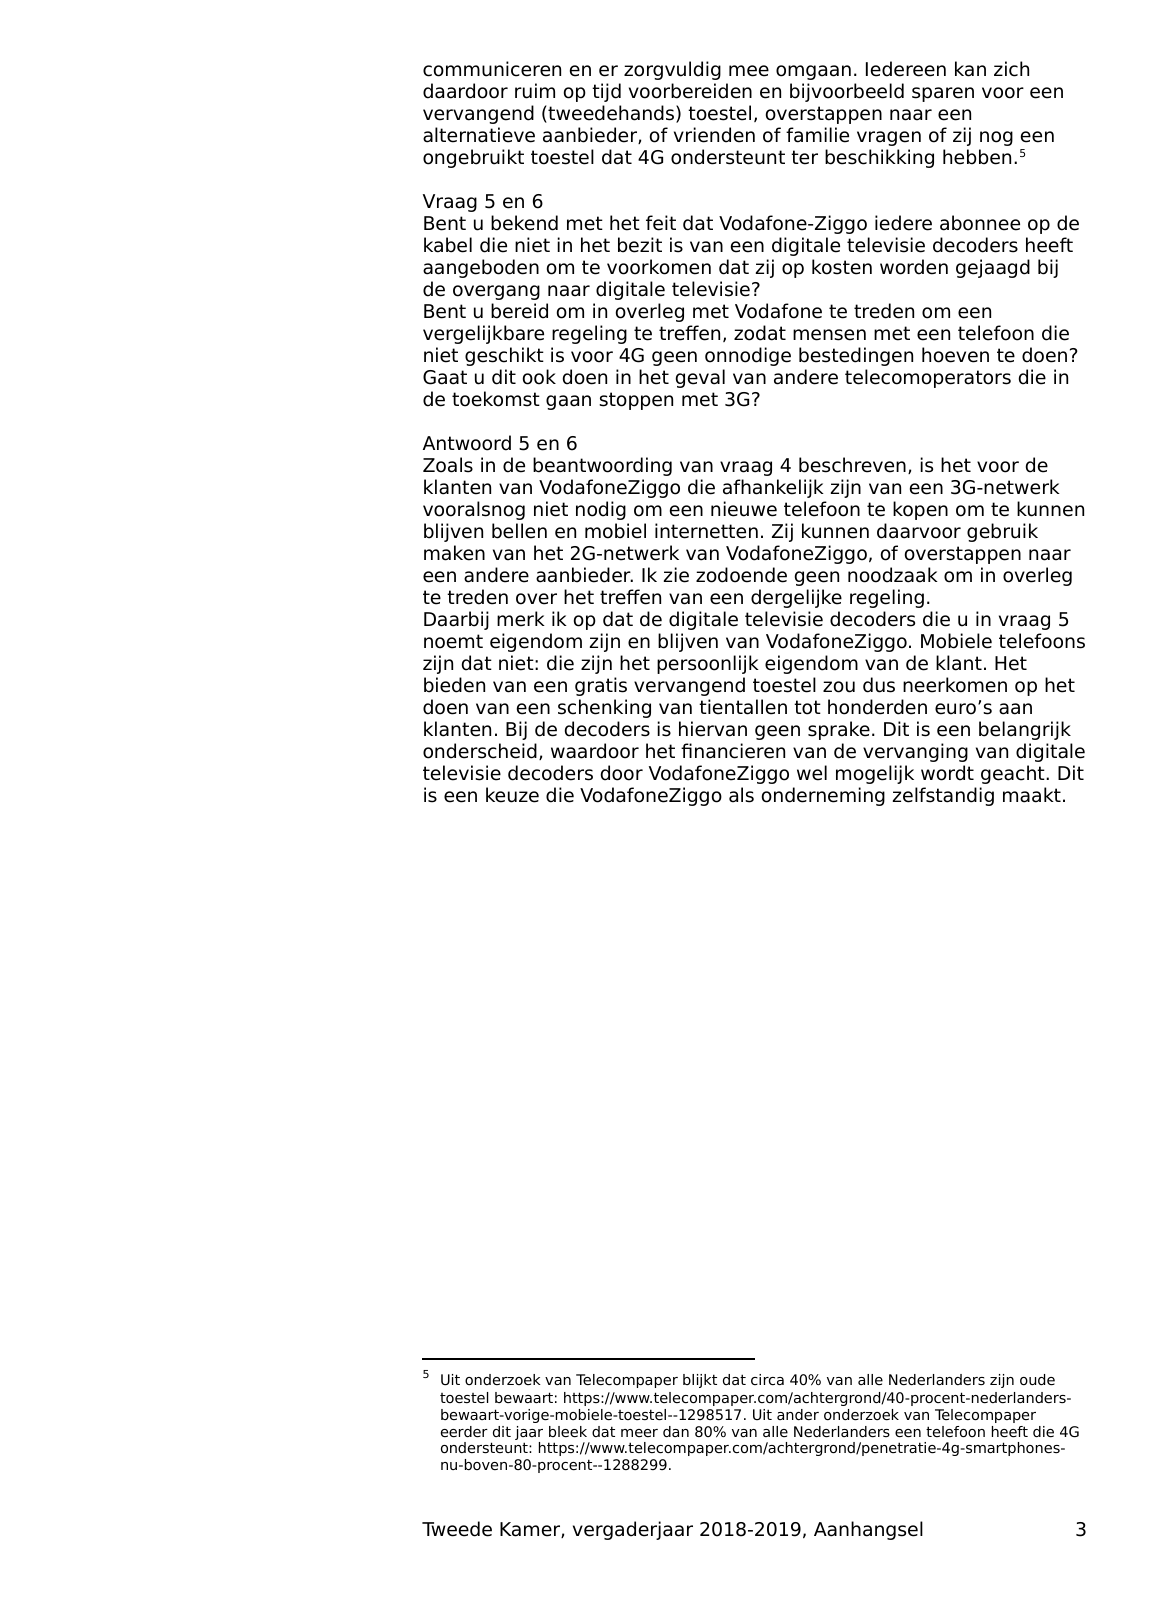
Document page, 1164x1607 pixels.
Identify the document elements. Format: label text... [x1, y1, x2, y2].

text Uit onderzoek van Telecompaper blijkt dat circa 40% van alle Nederlanders zijn oude toestel bewaart: https://www.telecompaper.com/achtergrond/40-procent-nederlanders-bewaart-vorige-mobiele-toestel--1298517. Uit ander onderzoek van Telecompaper eerder dit jaar bleek dat meer dan 80% van alle Nederlanders een telefoon heeft die 4G ondersteunt: https://www.telecompaper.com/achtergrond/penetratie-4g-smartphones-nu-boven-80-procent--1288299. [422, 1368, 1087, 1474]
text Zoals in de beantwoording van vraag 4 beschreven, is het voor de klanten van VodafoneZiggo die afhankelijk zijn van een 3G-netwerk vooralsnog niet nodig om een nieuwe telefoon te kopen om te kunnen blijven bellen en mobiel internetten. Zij kunnen daarvoor gebruik maken van het 2G-netwerk van VodafoneZiggo, of overstappen naar een andere aanbieder. Ik zie zodoende geen noodzaak om in overleg te treden over het treffen van een dergelijke regeling. [422, 455, 1087, 609]
text Daarbij merk ik op dat de digitale televisie decoders die u in vraag 5 noemt eigendom zijn en blijven van VodafoneZiggo. Mobiele telefoons zijn dat niet: die zijn het persoonlijk eigendom van de klant. Het bieden van een gratis vervangend toestel zou dus neerkomen op het doen van een schenking van tientallen tot honderden euro’s aan klanten. Bij de decoders is hiervan geen sprake. Dit is een belangrijk onderscheid, waardoor het financieren van de vervanging van digitale televisie decoders door VodafoneZiggo wel mogelijk wordt geacht. Dit is een keuze die VodafoneZiggo als onderneming zelfstandig maakt. [422, 609, 1087, 807]
text communiceren en er zorgvuldig mee omgaan. Iedereen kan zich daardoor ruim op tijd voorbereiden en bijvoorbeeld sparen voor een vervangend (tweedehands) toestel, overstappen naar een alternatieve aanbieder, of vrienden of familie vragen of zij nog een ongebruikt toestel dat 4G ondersteunt ter beschikking hebben. [422, 59, 1087, 169]
text Bent u bereid om in overleg met Vodafone te treden om een vergelijkbare regeling te treffen, zodat mensen met een telefoon die niet geschikt is voor 4G geen onnodige bestedingen hoeven te doen? Gaat u dit ook doen in het geval van andere telecomoperators die in de toekomst gaan stoppen met 3G? [422, 301, 1087, 411]
text Bent u bekend met het feit dat Vodafone-Ziggo iedere abonnee op de kabel die niet in het bezit is van een digitale televisie decoders heeft aangeboden om te voorkomen dat zij op kosten worden gejaagd bij de overgang naar digitale televisie? [422, 213, 1087, 301]
text Antwoord 5 en 6 [422, 433, 1087, 455]
text Vraag 5 en 6 [422, 191, 1087, 213]
